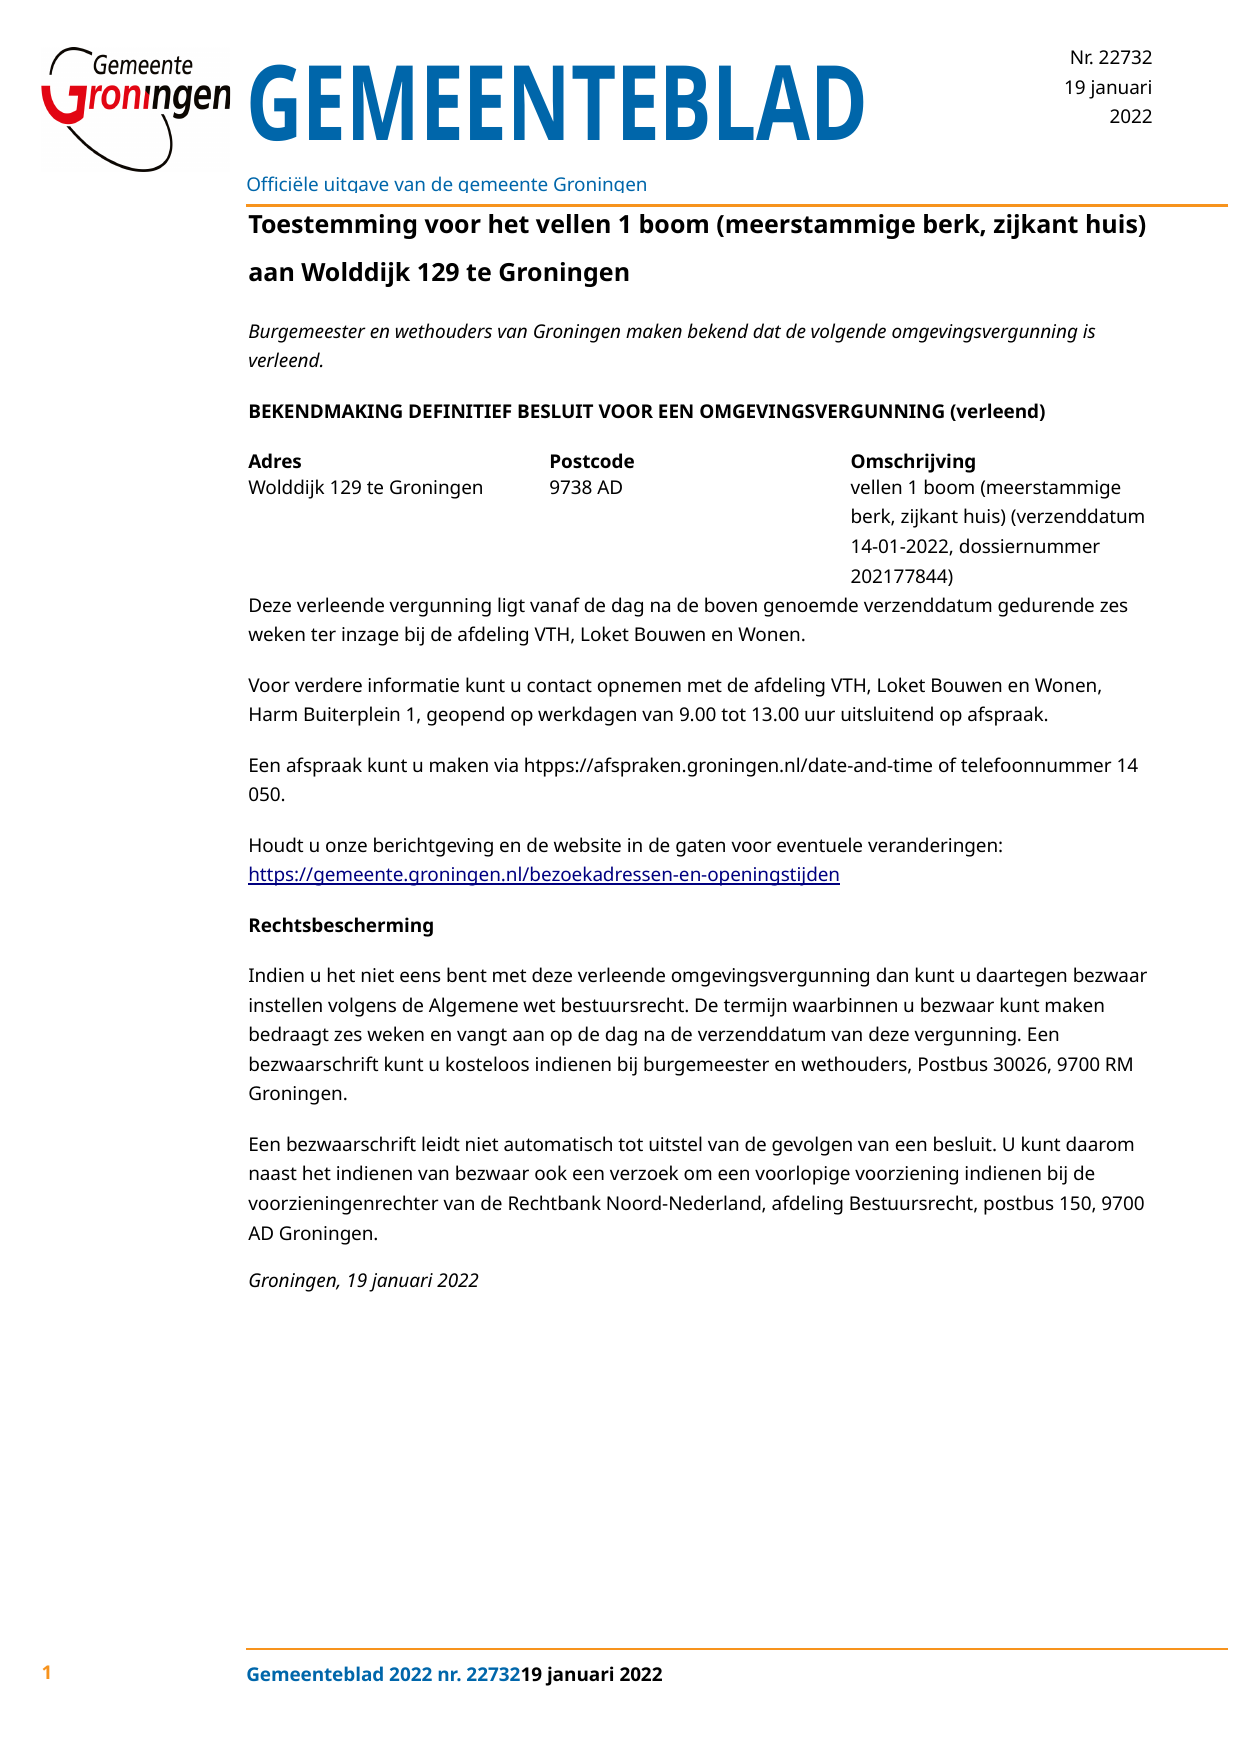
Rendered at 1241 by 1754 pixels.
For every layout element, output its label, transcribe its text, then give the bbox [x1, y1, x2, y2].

text Toestemming voor het vellen 1 boom (meerstammige berk, zijkant huis) aan Wolddijk 129 te Groningen [248, 207, 1152, 288]
text Groningen, 19 januari 2022 [248, 1268, 1152, 1293]
table_header Omschrijving [850, 449, 1152, 474]
text Deze verleende vergunning ligt vanaf de dag na de boven genoemde verzenddatum gedurende zes weken ter inzage bij de afdeling VTH, Loket Bouwen en Wonen. [248, 592, 1152, 647]
text Burgemeester en wethouders van Groningen maken bekend dat de volgende omgevingsvergunning is verleend. [248, 318, 1152, 373]
text Voor verdere informatie kunt u contact opnemen met de afdeling VTH, Loket Bouwen en Wonen, Harm Buiterplein 1, geopend op werkdagen van 9.00 tot 13.00 uur uitsluitend op afspraak. [248, 672, 1152, 727]
text Een bezwaarschrift leidt niet automatisch tot uitstel van de gevolgen van een besluit. U kunt daarom naast het indienen van bezwaar ook een verzoek om een voorlopige voorziening indienen bij de voorzieningenrechter van de Rechtbank Noord-Nederland, afdeling Bestuursrecht, postbus 150, 9700 AD Groningen. [248, 1131, 1152, 1246]
table_header Adres [248, 449, 549, 474]
text BEKENDMAKING DEFINITIEF BESLUIT VOOR EEN OMGEVINGSVERGUNNING (verleend) [248, 398, 1152, 424]
table_header Postcode [549, 449, 850, 474]
table_cell Wolddijk 129 te Groningen [248, 474, 549, 589]
text Indien u het niet eens bent met deze verleende omgevingsvergunning dan kunt u daartegen bezwaar instellen volgens de Algemene wet bestuursrecht. De termijn waarbinnen u bezwaar kunt maken bedraagt zes weken en vangt aan op de dag na de verzenddatum van deze vergunning. Een bezwaarschrift kunt u kosteloos indienen bij burgemeester en wethouders, Postbus 30026, 9700 RM Groningen. [248, 962, 1152, 1106]
text Rechtsbescherming [248, 912, 1152, 938]
picture [41, 47, 231, 172]
table_cell 9738 AD [549, 474, 850, 589]
table_cell vellen 1 boom (meerstammige berk, zijkant huis) (verzenddatum 14-01-2022, dossiernummer 202177844) [850, 474, 1152, 589]
text Houdt u onze berichtgeving en de website in de gaten voor eventuele veranderingen: https://gemeente.groningen.nl/bezoekadressen-en-openingstijden [248, 832, 1152, 887]
text Een afspraak kunt u maken via htpps://afspraken.groningen.nl/date-and-time of telefoonnummer 14 050. [248, 752, 1152, 807]
